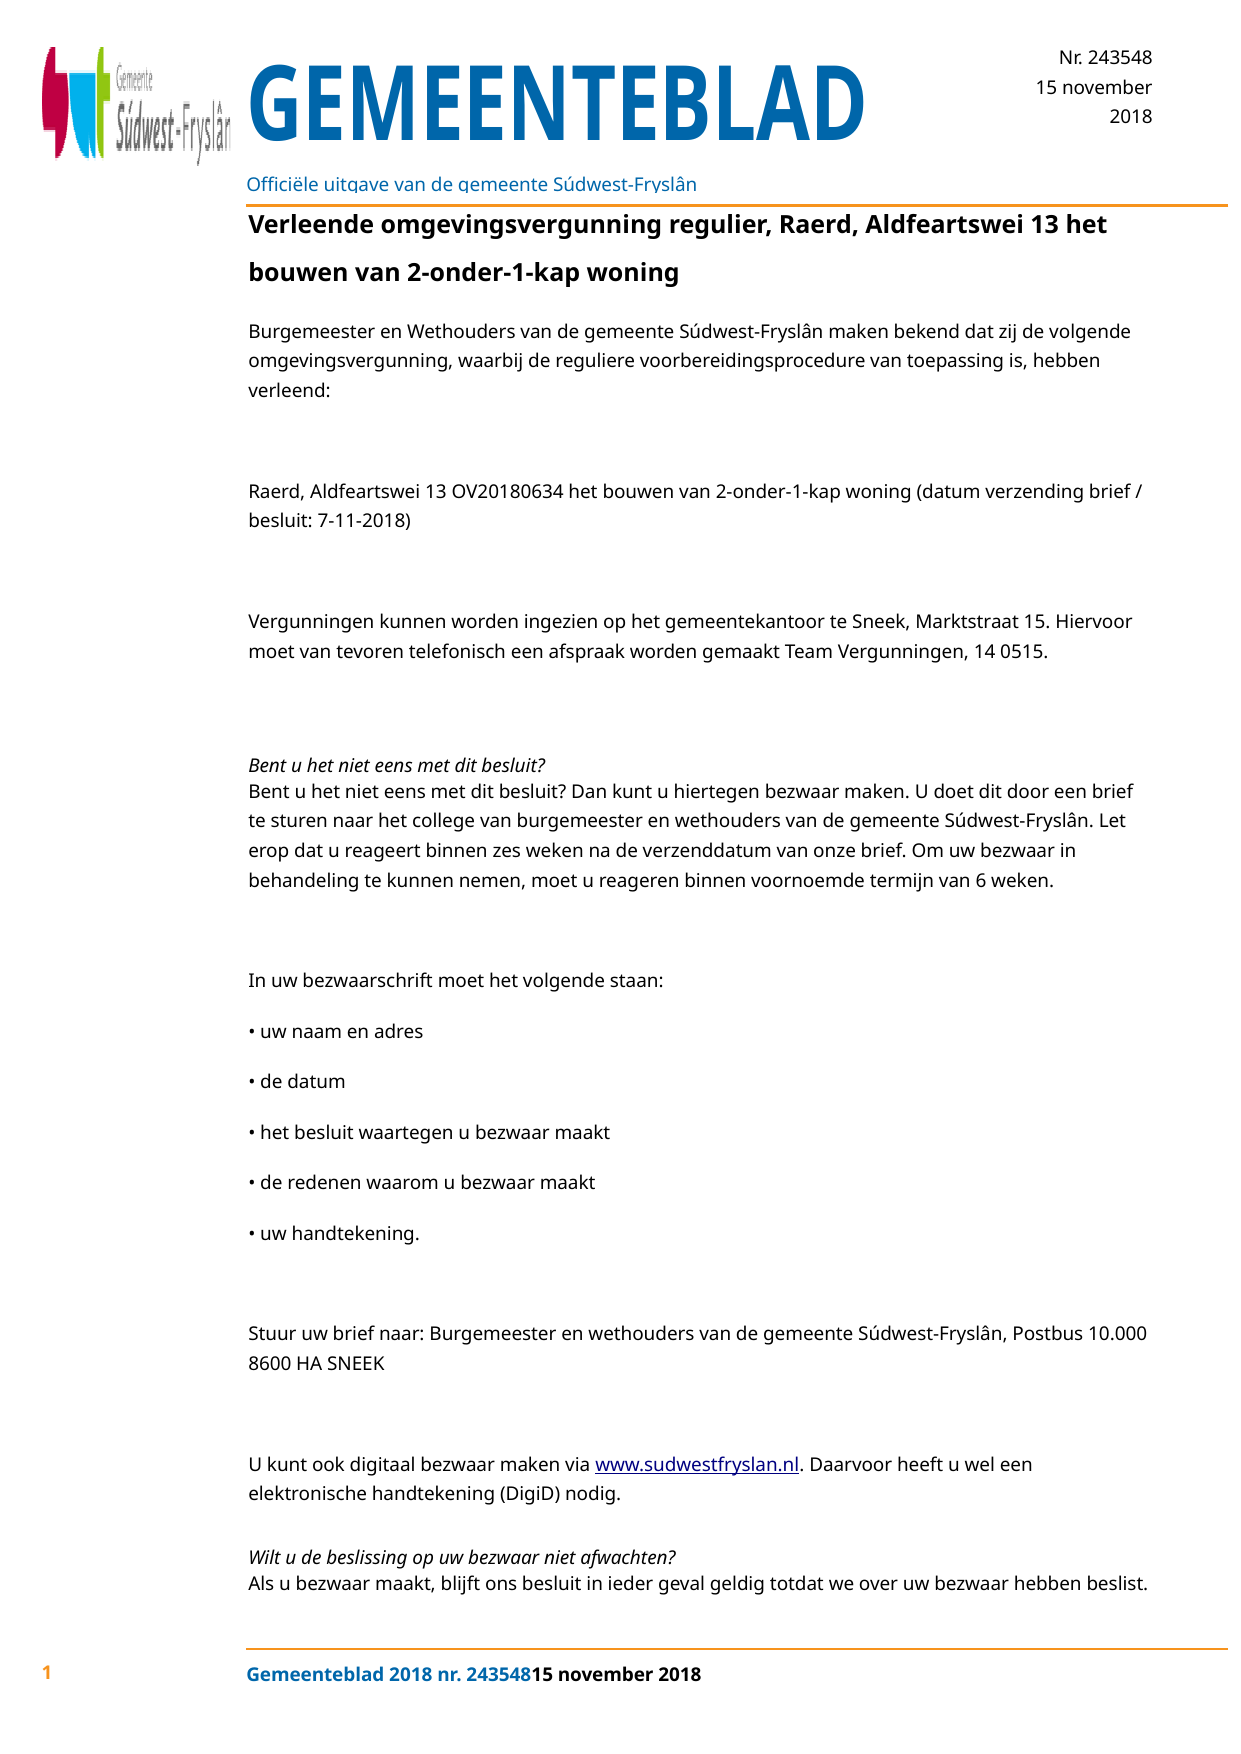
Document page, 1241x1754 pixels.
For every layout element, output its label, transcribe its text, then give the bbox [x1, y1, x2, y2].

text • uw handtekening. [248, 1220, 1152, 1245]
text Stuur uw brief naar: Burgemeester en wethouders van de gemeente Súdwest-Fryslân, Postbus 10.000 8600 HA SNEEK [248, 1321, 1152, 1376]
text Bent u het niet eens met dit besluit? [248, 752, 1152, 778]
text Raerd, Aldfeartswei 13 OV20180634 het bouwen van 2-onder-1-kap woning (datum verzending brief / besluit: 7-11-2018) [248, 478, 1152, 533]
text Bent u het niet eens met dit besluit? Dan kunt u hiertegen bezwaar maken. U doet dit door een brief te sturen naar het college van burgemeester en wethouders van de gemeente Súdwest-Fryslân. Let erop dat u reageert binnen zes weken na de verzenddatum van onze brief. Om uw bezwaar in behandeling te kunnen nemen, moet u reageren binnen voornoemde termijn van 6 weken. [248, 778, 1152, 892]
text Verleende omgevingsvergunning regulier, Raerd, Aldfeartswei 13 het bouwen van 2-onder-1-kap woning [248, 207, 1152, 288]
text • het besluit waartegen u bezwaar maakt [248, 1119, 1152, 1144]
text Als u bezwaar maakt, blijft ons besluit in ieder geval geldig totdat we over uw bezwaar hebben beslist. [248, 1570, 1152, 1596]
text Burgemeester en Wethouders van de gemeente Súdwest-Fryslân maken bekend dat zij de volgende omgevingsvergunning, waarbij de reguliere voorbereidingsprocedure van toepassing is, hebben verleend: [248, 318, 1152, 403]
text • de datum [248, 1068, 1152, 1094]
text In uw bezwaarschrift moet het volgende staan: [248, 968, 1152, 993]
text • uw naam en adres [248, 1018, 1152, 1044]
text Wilt u de beslissing op uw bezwaar niet afwachten? [248, 1544, 1152, 1570]
text U kunt ook digitaal bezwaar maken via www.sudwestfryslan.nl. Daarvoor heeft u wel een elektronische handtekening (DigiD) nodig. [248, 1451, 1152, 1506]
picture [41, 47, 231, 172]
text Vergunningen kunnen worden ingezien op het gemeentekantoor te Sneek, Marktstraat 15. Hiervoor moet van tevoren telefonisch een afspraak worden gemaakt Team Vergunningen, 14 0515. [248, 608, 1152, 664]
text • de redenen waarom u bezwaar maakt [248, 1169, 1152, 1195]
